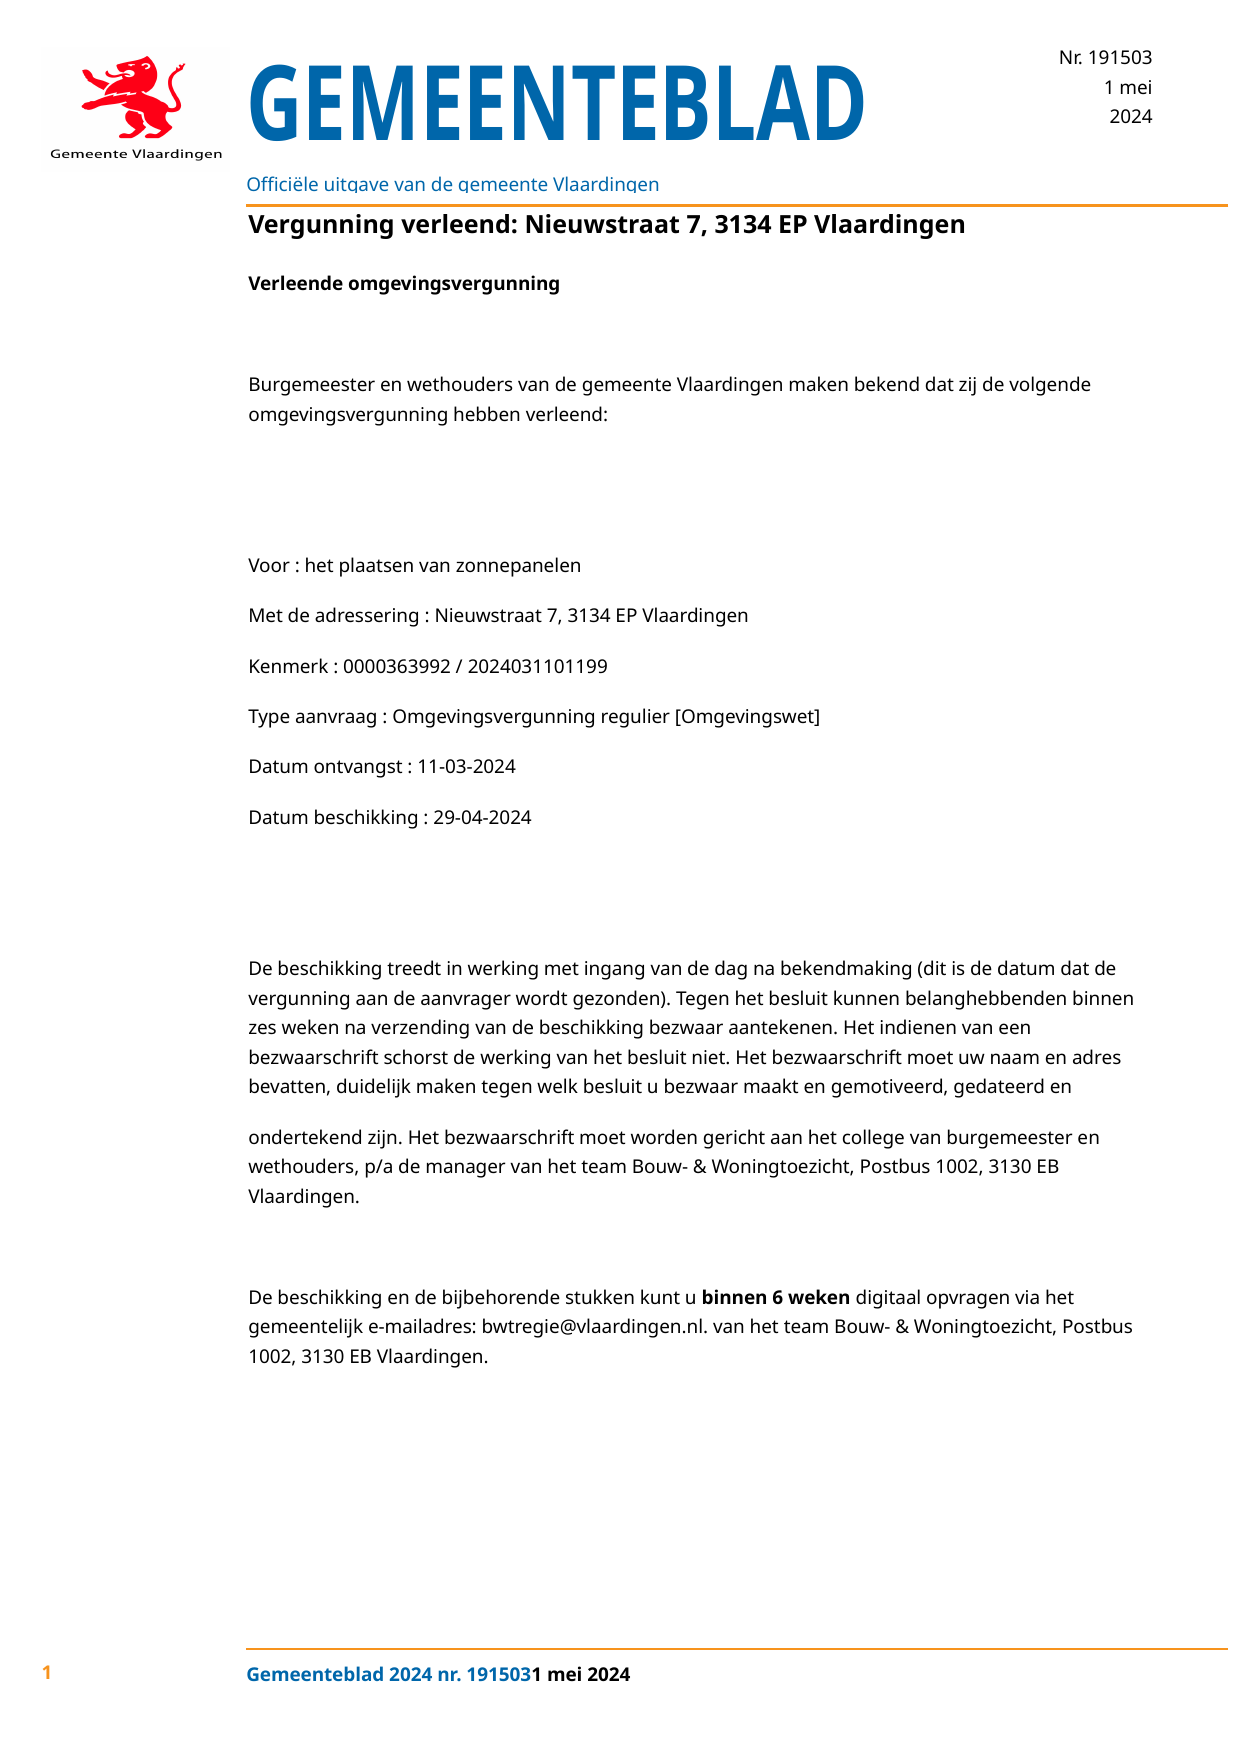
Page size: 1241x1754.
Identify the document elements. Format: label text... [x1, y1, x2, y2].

text Type aanvraag : Omgevingsvergunning regulier [Omgevingswet] [248, 703, 1152, 729]
text De beschikking en de bijbehorende stukken kunt u binnen 6 weken digitaal opvragen via het gemeentelijk e-mailadres: bwtregie@vlaardingen.nl. van het team Bouw- & Woningtoezicht, Postbus 1002, 3130 EB Vlaardingen. [248, 1284, 1152, 1369]
text Met de adressering : Nieuwstraat 7, 3134 EP Vlaardingen [248, 602, 1152, 628]
text Datum beschikking : 29-04-2024 [248, 804, 1152, 830]
text Vergunning verleend: Nieuwstraat 7, 3134 EP Vlaardingen [248, 207, 1152, 241]
text Verleende omgevingsvergunning [248, 270, 1152, 296]
picture [41, 47, 231, 172]
text Voor : het plaatsen van zonnepanelen [248, 552, 1152, 578]
text Datum ontvangst : 11-03-2024 [248, 754, 1152, 779]
text ondertekend zijn. Het bezwaarschrift moet worden gericht aan het college van burgemeester en wethouders, p/a de manager van het team Bouw- & Woningtoezicht, Postbus 1002, 3130 EB Vlaardingen. [248, 1124, 1152, 1209]
text Kenmerk : 0000363992 / 2024031101199 [248, 653, 1152, 678]
text Burgemeester en wethouders van de gemeente Vlaardingen maken bekend dat zij de volgende omgevingsvergunning hebben verleend: [248, 371, 1152, 426]
text De beschikking treedt in werking met ingang van de dag na bekendmaking (dit is de datum dat de vergunning aan de aanvrager wordt gezonden). Tegen het besluit kunnen belanghebbenden binnen zes weken na verzending van de beschikking bezwaar aantekenen. Het indienen van een bezwaarschrift schorst de werking van het besluit niet. Het bezwaarschrift moet uw naam en adres bevatten, duidelijk maken tegen welk besluit u bezwaar maakt en gemotiveerd, gedateerd en [248, 955, 1152, 1099]
